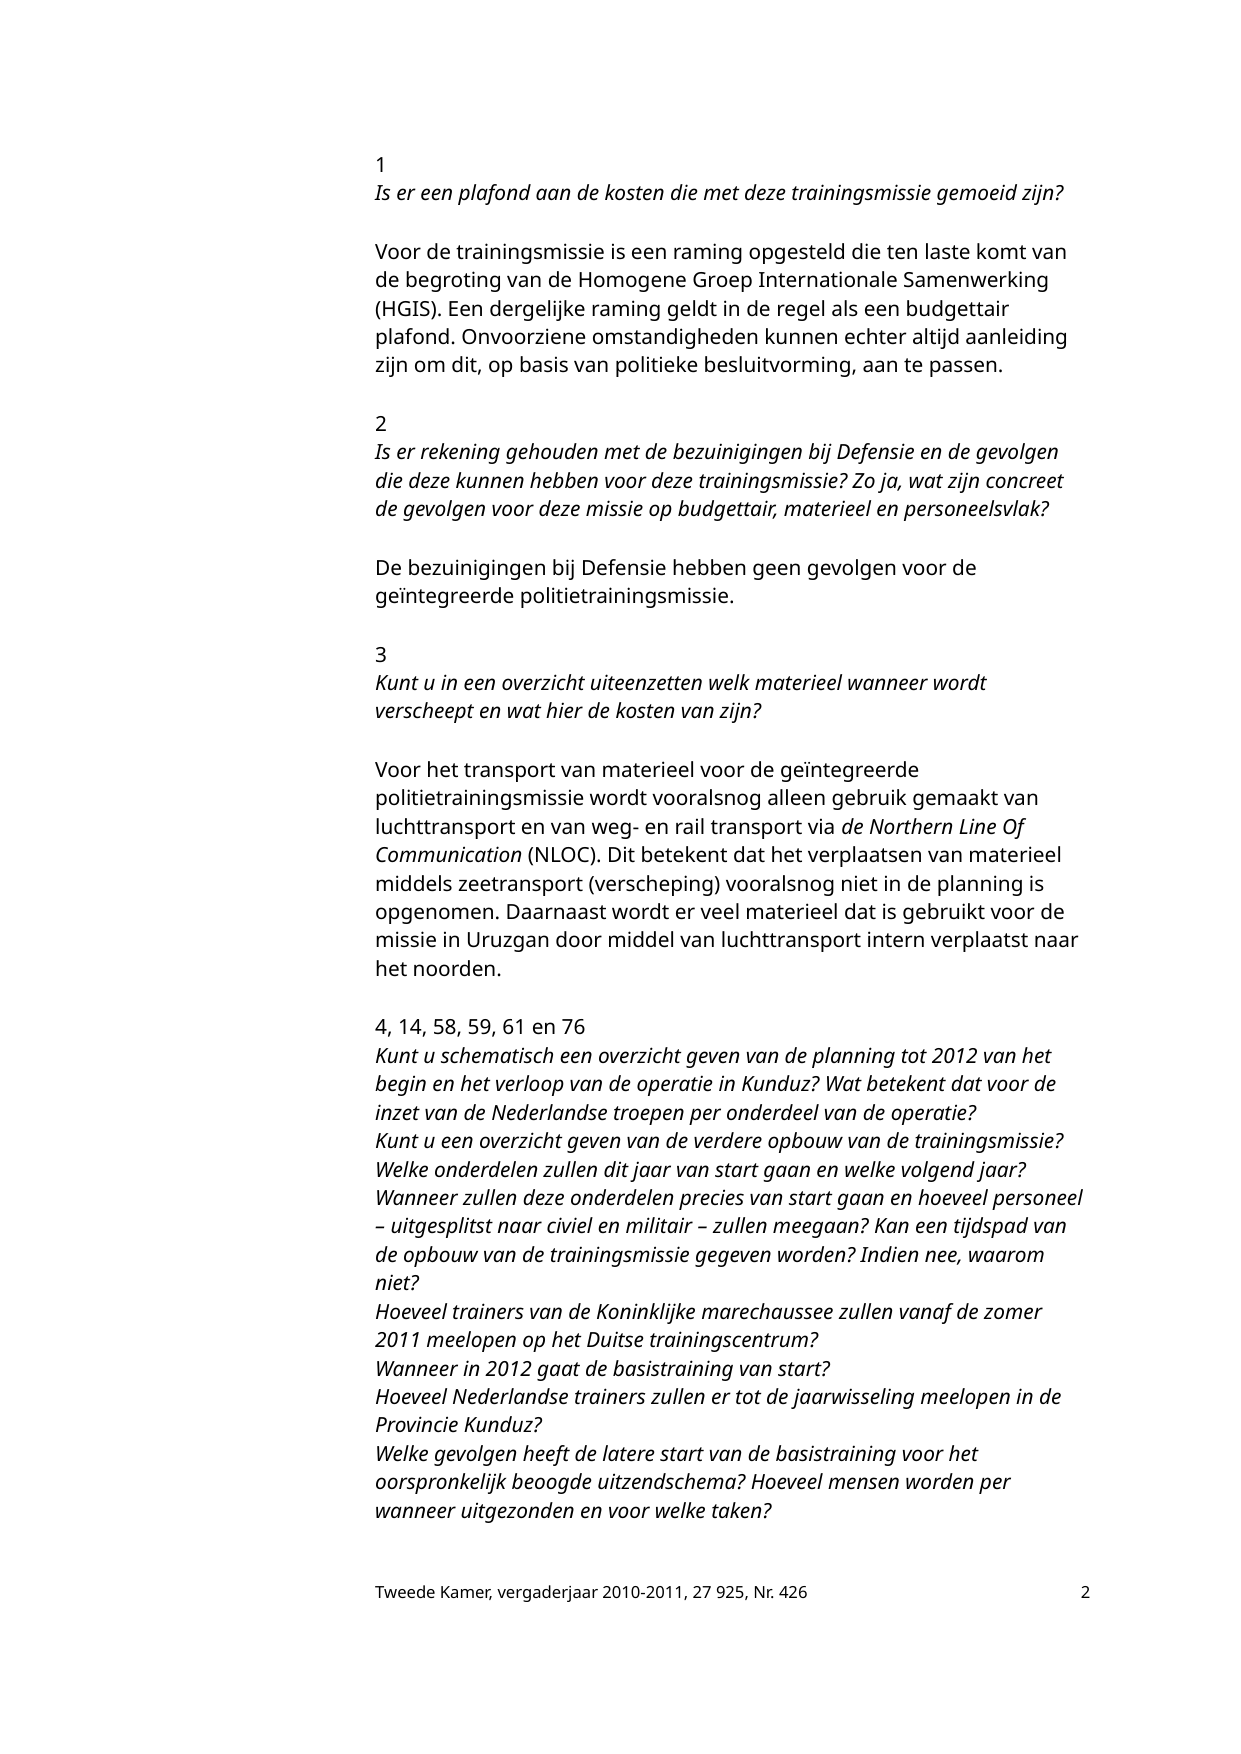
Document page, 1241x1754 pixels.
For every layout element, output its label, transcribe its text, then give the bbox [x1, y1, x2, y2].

text Is er een plafond aan de kosten die met deze trainingsmissie gemoeid zijn? [375, 178, 1090, 207]
text 3 [375, 640, 1090, 668]
text 1 [375, 150, 1090, 178]
text Hoeveel Nederlandse trainers zullen er tot de jaarwisseling meelopen in de Provincie Kunduz? [375, 1382, 1090, 1439]
text Kunt u schematisch een overzicht geven van de planning tot 2012 van het begin en het verloop van de operatie in Kunduz? Wat betekent dat voor de inzet van de Nederlandse troepen per onderdeel van de operatie? [375, 1041, 1090, 1126]
text De bezuinigingen bij Defensie hebben geen gevolgen voor de geïntegreerde politietrainingsmissie. [375, 553, 1090, 610]
text Voor het transport van materieel voor de geïntegreerde politietrainingsmissie wordt vooralsnog alleen gebruik gemaakt van luchttransport en van weg- en rail transport via de Northern Line Of Communication (NLOC). Dit betekent dat het verplaatsen van materieel middels zeetransport (verscheping) vooralsnog niet in de planning is opgenomen. Daarnaast wordt er veel materieel dat is gebruikt voor de missie in Uruzgan door middel van luchttransport intern verplaatst naar het noorden. [375, 755, 1090, 982]
text Kunt u een overzicht geven van de verdere opbouw van de trainingsmissie? Welke onderdelen zullen dit jaar van start gaan en welke volgend jaar? Wanneer zullen deze onderdelen precies van start gaan en hoeveel personeel – uitgesplitst naar civiel en militair – zullen meegaan? Kan een tijdspad van de opbouw van de trainingsmissie gegeven worden? Indien nee, waarom niet? [375, 1126, 1090, 1297]
text Hoeveel trainers van de Koninklijke marechaussee zullen vanaf de zomer 2011 meelopen op het Duitse trainingscentrum? [375, 1297, 1090, 1354]
text Voor de trainingsmissie is een raming opgesteld die ten laste komt van de begroting van de Homogene Groep Internationale Samenwerking (HGIS). Een dergelijke raming geldt in de regel als een budgettair plafond. Onvoorziene omstandigheden kunnen echter altijd aanleiding zijn om dit, op basis van politieke besluitvorming, aan te passen. [375, 237, 1090, 379]
text 2 [375, 409, 1090, 437]
text Kunt u in een overzicht uiteenzetten welk materieel wanneer wordt verscheept en wat hier de kosten van zijn? [375, 668, 1090, 725]
text 4, 14, 58, 59, 61 en 76 [375, 1012, 1090, 1041]
text Wanneer in 2012 gaat de basistraining van start? [375, 1354, 1090, 1382]
text Is er rekening gehouden met de bezuinigingen bij Defensie en de gevolgen die deze kunnen hebben voor deze trainingsmissie? Zo ja, wat zijn concreet de gevolgen voor deze missie op budgettair, materieel en personeelsvlak? [375, 437, 1090, 523]
text Welke gevolgen heeft de latere start van de basistraining voor het oorspronkelijk beoogde uitzendschema? Hoeveel mensen worden per wanneer uitgezonden en voor welke taken? [375, 1439, 1090, 1524]
